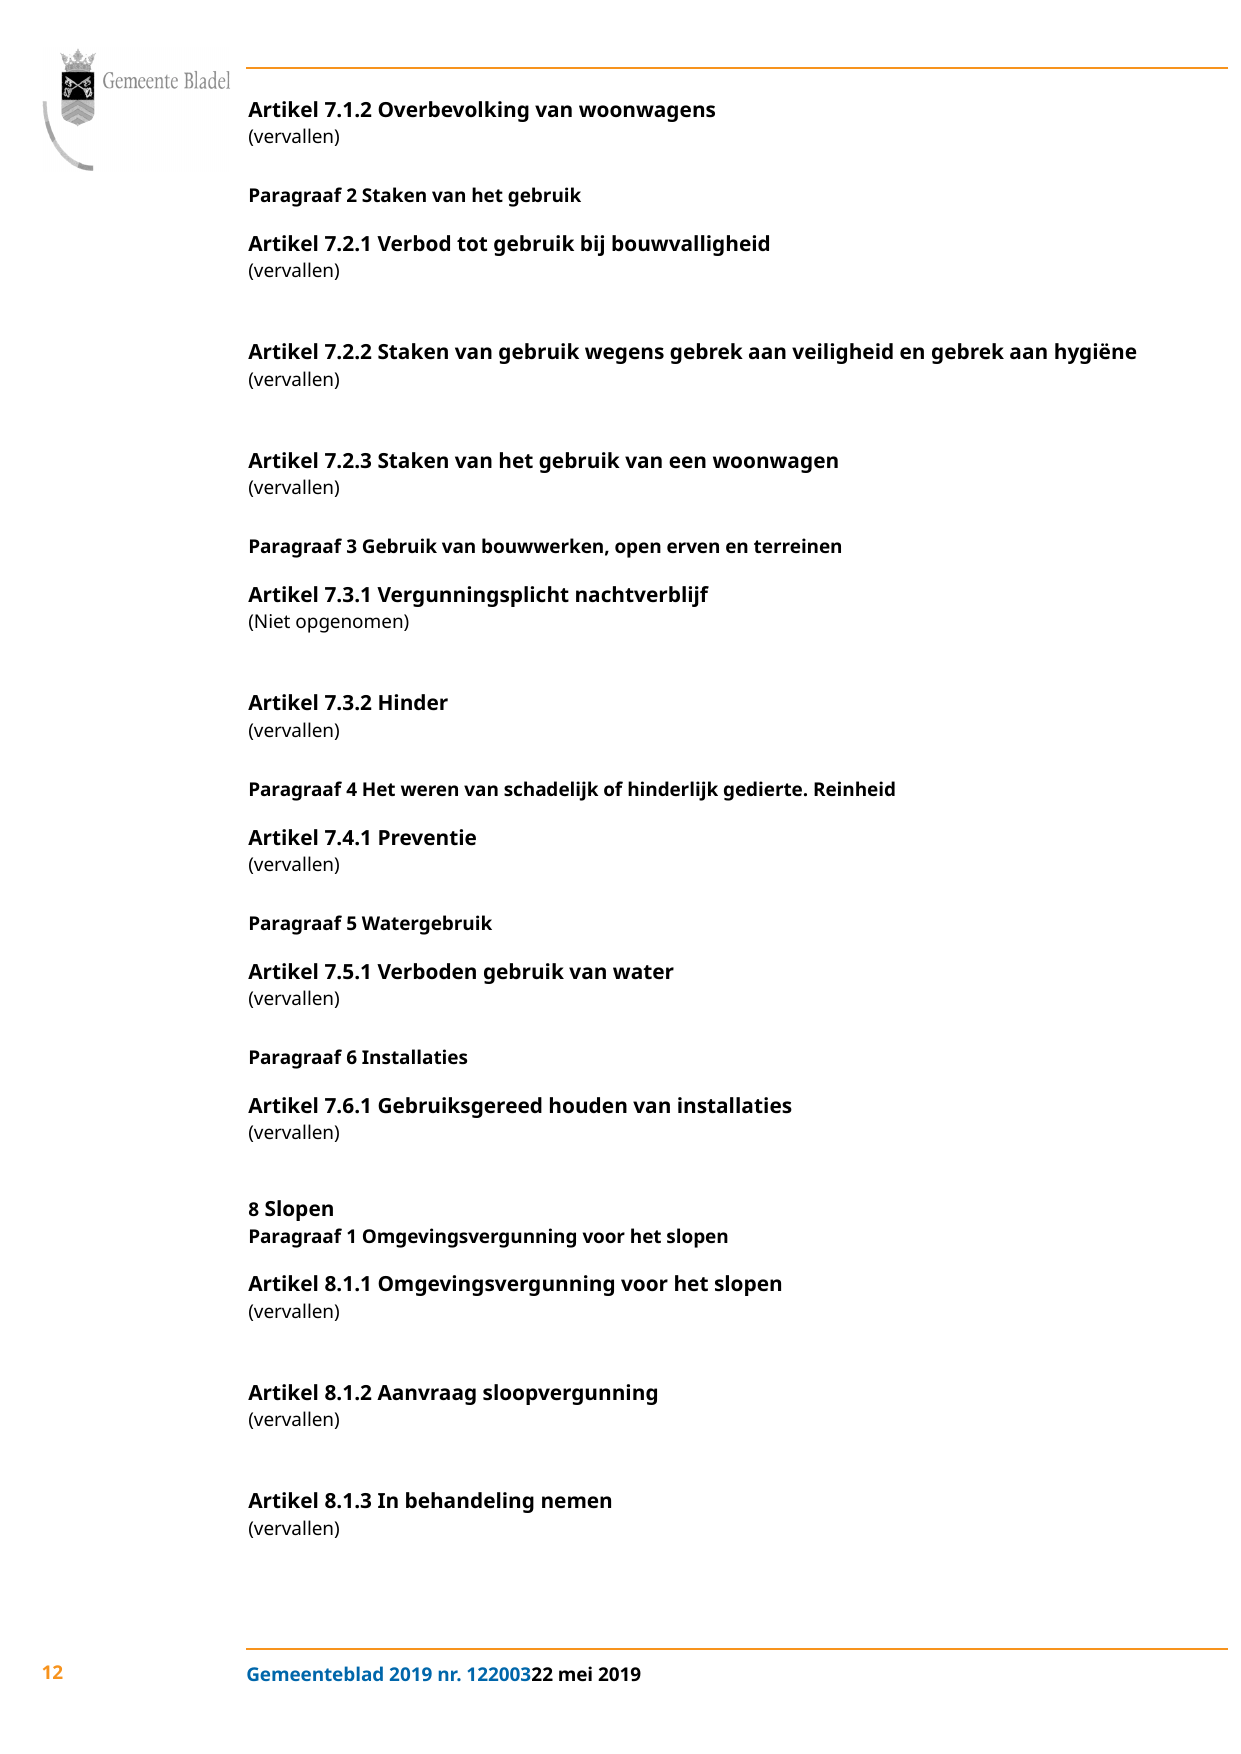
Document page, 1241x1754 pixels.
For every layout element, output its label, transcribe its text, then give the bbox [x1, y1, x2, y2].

text (vervallen) [248, 257, 1152, 283]
text Artikel 7.5.1 Verboden gebruik van water [248, 957, 1152, 985]
text (vervallen) [248, 717, 1152, 743]
picture [41, 47, 231, 172]
text Artikel 8.1.2 Aanvraag sloopvergunning [248, 1378, 1152, 1406]
text Artikel 8.1.3 In behandeling nemen [248, 1486, 1152, 1515]
text (vervallen) [248, 474, 1152, 500]
text Paragraaf 2 Staken van het gebruik [248, 182, 1152, 208]
text (vervallen) [248, 1515, 1152, 1541]
text Paragraaf 1 Omgevingsvergunning voor het slopen [248, 1223, 1152, 1249]
text (Niet opgenomen) [248, 608, 1152, 634]
text (vervallen) [248, 123, 1152, 149]
text (vervallen) [248, 985, 1152, 1011]
text Artikel 7.2.1 Verbod tot gebruik bij bouwvalligheid [248, 229, 1152, 257]
text Artikel 7.6.1 Gebruiksgereed houden van installaties [248, 1091, 1152, 1119]
text Artikel 7.2.3 Staken van het gebruik van een woonwagen [248, 446, 1152, 474]
text Paragraaf 4 Het weren van schadelijk of hinderlijk gedierte. Reinheid [248, 776, 1152, 802]
text (vervallen) [248, 1119, 1152, 1145]
text Artikel 7.2.2 Staken van gebruik wegens gebrek aan veiligheid en gebrek aan hygiëne [248, 337, 1152, 366]
text Artikel 7.1.2 Overbevolking van woonwagens [248, 95, 1152, 123]
text (vervallen) [248, 1406, 1152, 1432]
text Artikel 7.4.1 Preventie [248, 823, 1152, 851]
text Artikel 7.3.2 Hinder [248, 688, 1152, 717]
text Paragraaf 5 Watergebruik [248, 910, 1152, 936]
text 8 Slopen [248, 1194, 1152, 1223]
text (vervallen) [248, 851, 1152, 877]
text (vervallen) [248, 1298, 1152, 1324]
text Paragraaf 3 Gebruik van bouwwerken, open erven en terreinen [248, 533, 1152, 559]
text Artikel 7.3.1 Vergunningsplicht nachtverblijf [248, 580, 1152, 608]
text Artikel 8.1.1 Omgevingsvergunning voor het slopen [248, 1269, 1152, 1298]
text (vervallen) [248, 366, 1152, 392]
text Paragraaf 6 Installaties [248, 1044, 1152, 1070]
